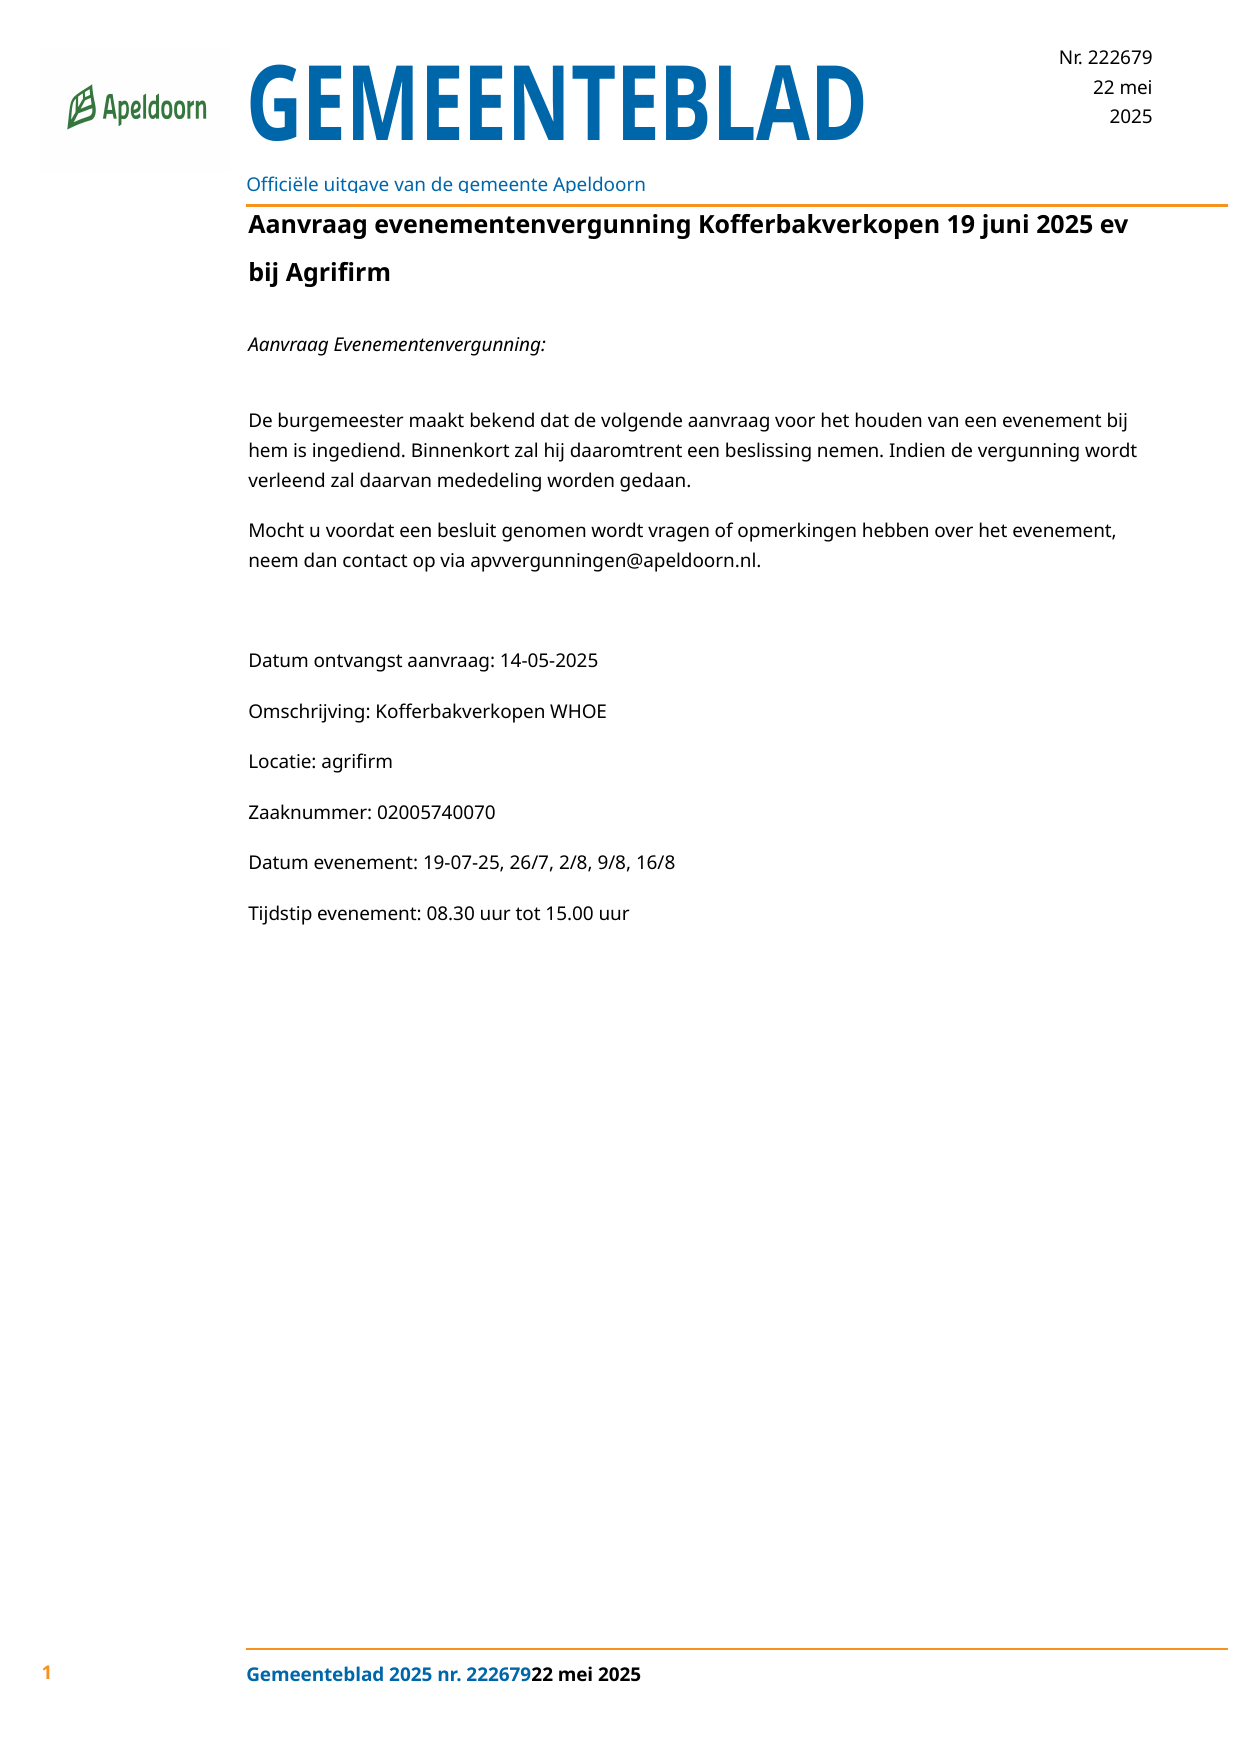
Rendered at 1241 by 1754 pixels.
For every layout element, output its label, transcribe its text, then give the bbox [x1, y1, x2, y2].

text Mocht u voordat een besluit genomen wordt vragen of opmerkingen hebben over het evenement, neem dan contact op via apvvergunningen@apeldoorn.nl. [248, 517, 1152, 572]
text De burgemeester maakt bekend dat de volgende aanvraag voor het houden van een evenement bij hem is ingediend. Binnenkort zal hij daaromtrent een beslissing nemen. Indien de vergunning wordt verleend zal daarvan mededeling worden gedaan. [248, 408, 1152, 492]
text Datum evenement: 19-07-25, 26/7, 2/8, 9/8, 16/8 [248, 849, 1152, 875]
text Locatie: agrifirm [248, 748, 1152, 774]
text Aanvraag Evenementenvergunning: [248, 331, 1152, 357]
text Omschrijving: Kofferbakverkopen WHOE [248, 698, 1152, 724]
picture [41, 47, 231, 172]
text Datum ontvangst aanvraag: 14-05-2025 [248, 648, 1152, 673]
text Tijdstip evenement: 08.30 uur tot 15.00 uur [248, 900, 1152, 925]
text Aanvraag evenementenvergunning Kofferbakverkopen 19 juni 2025 ev bij Agrifirm [248, 207, 1152, 288]
text Zaaknummer: 02005740070 [248, 799, 1152, 824]
